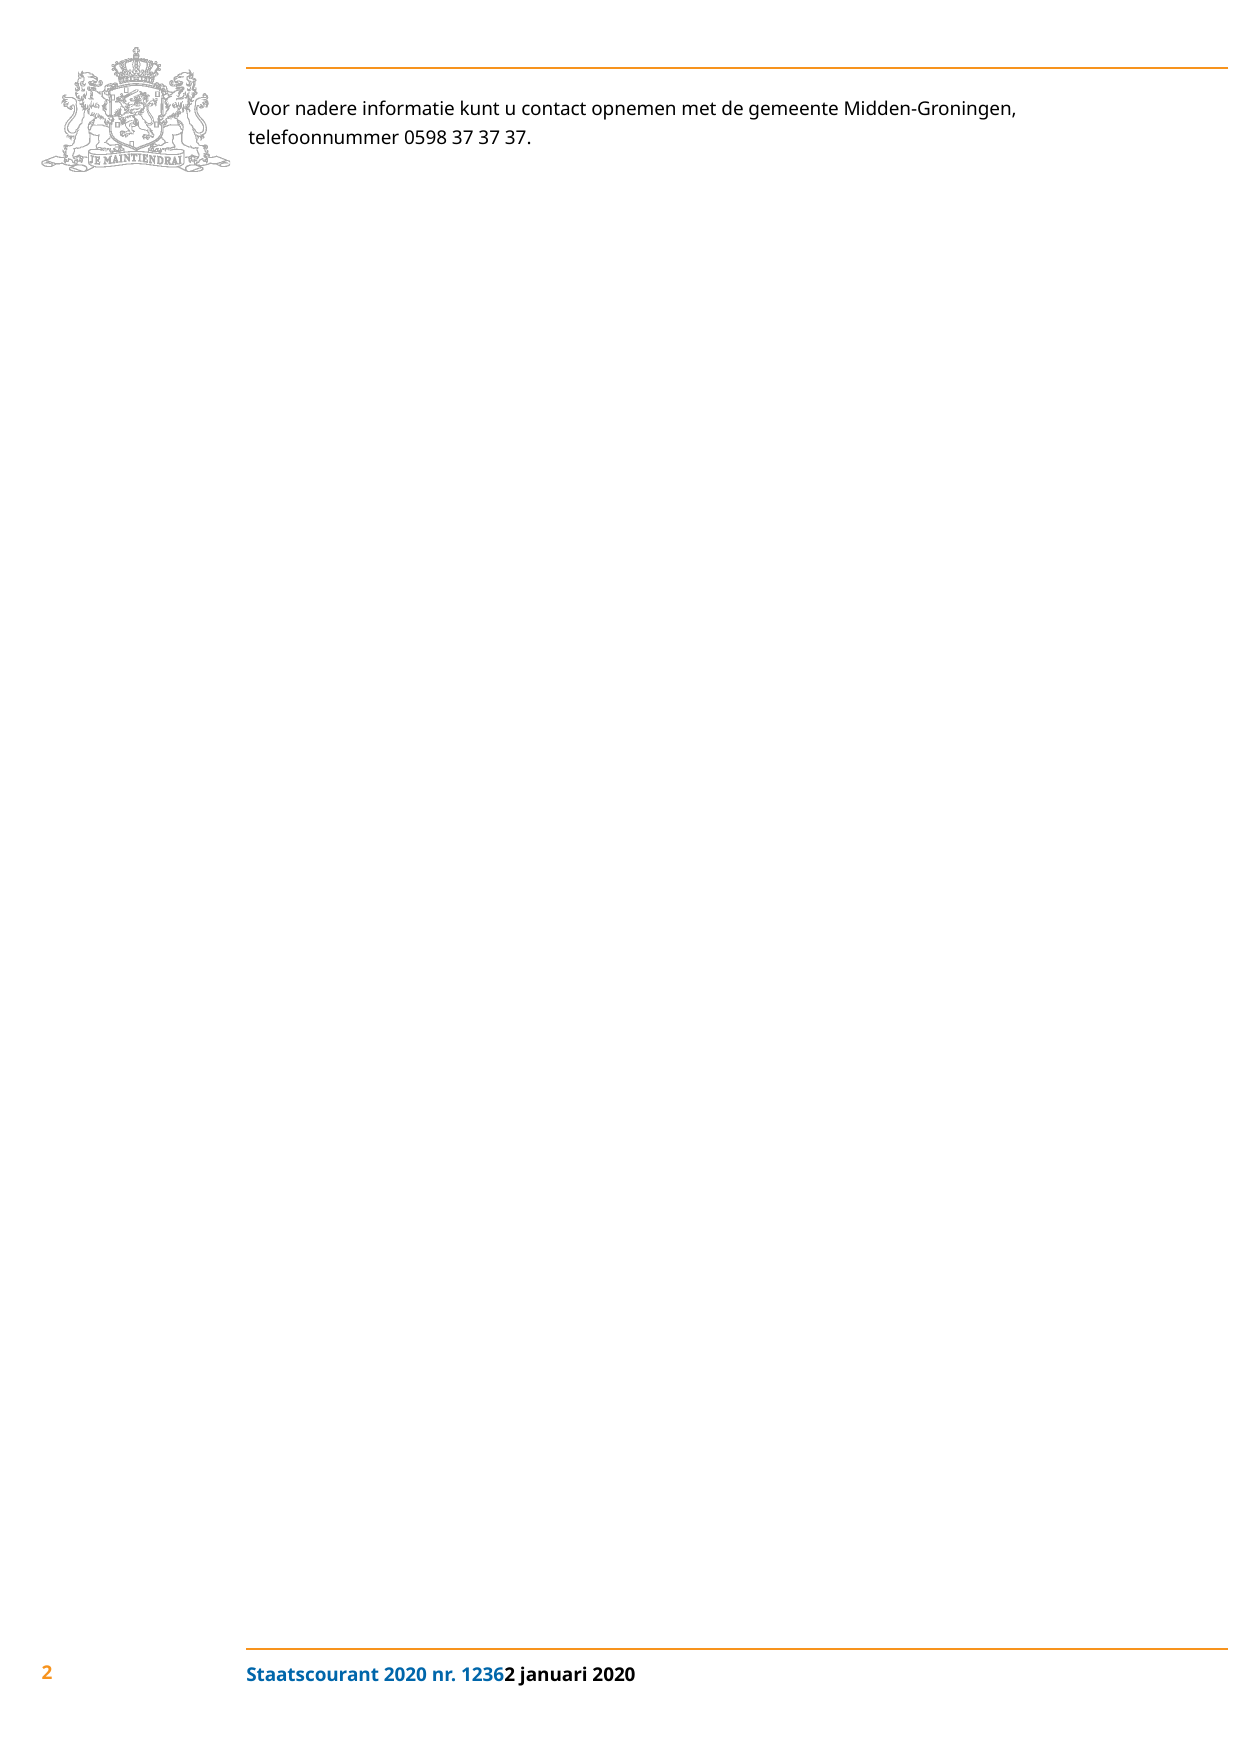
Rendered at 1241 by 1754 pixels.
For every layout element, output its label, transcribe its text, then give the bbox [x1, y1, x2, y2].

text Voor nadere informatie kunt u contact opnemen met de gemeente Midden-Groningen, telefoonnummer 0598 37 37 37. [248, 95, 1152, 150]
picture [41, 47, 231, 172]
